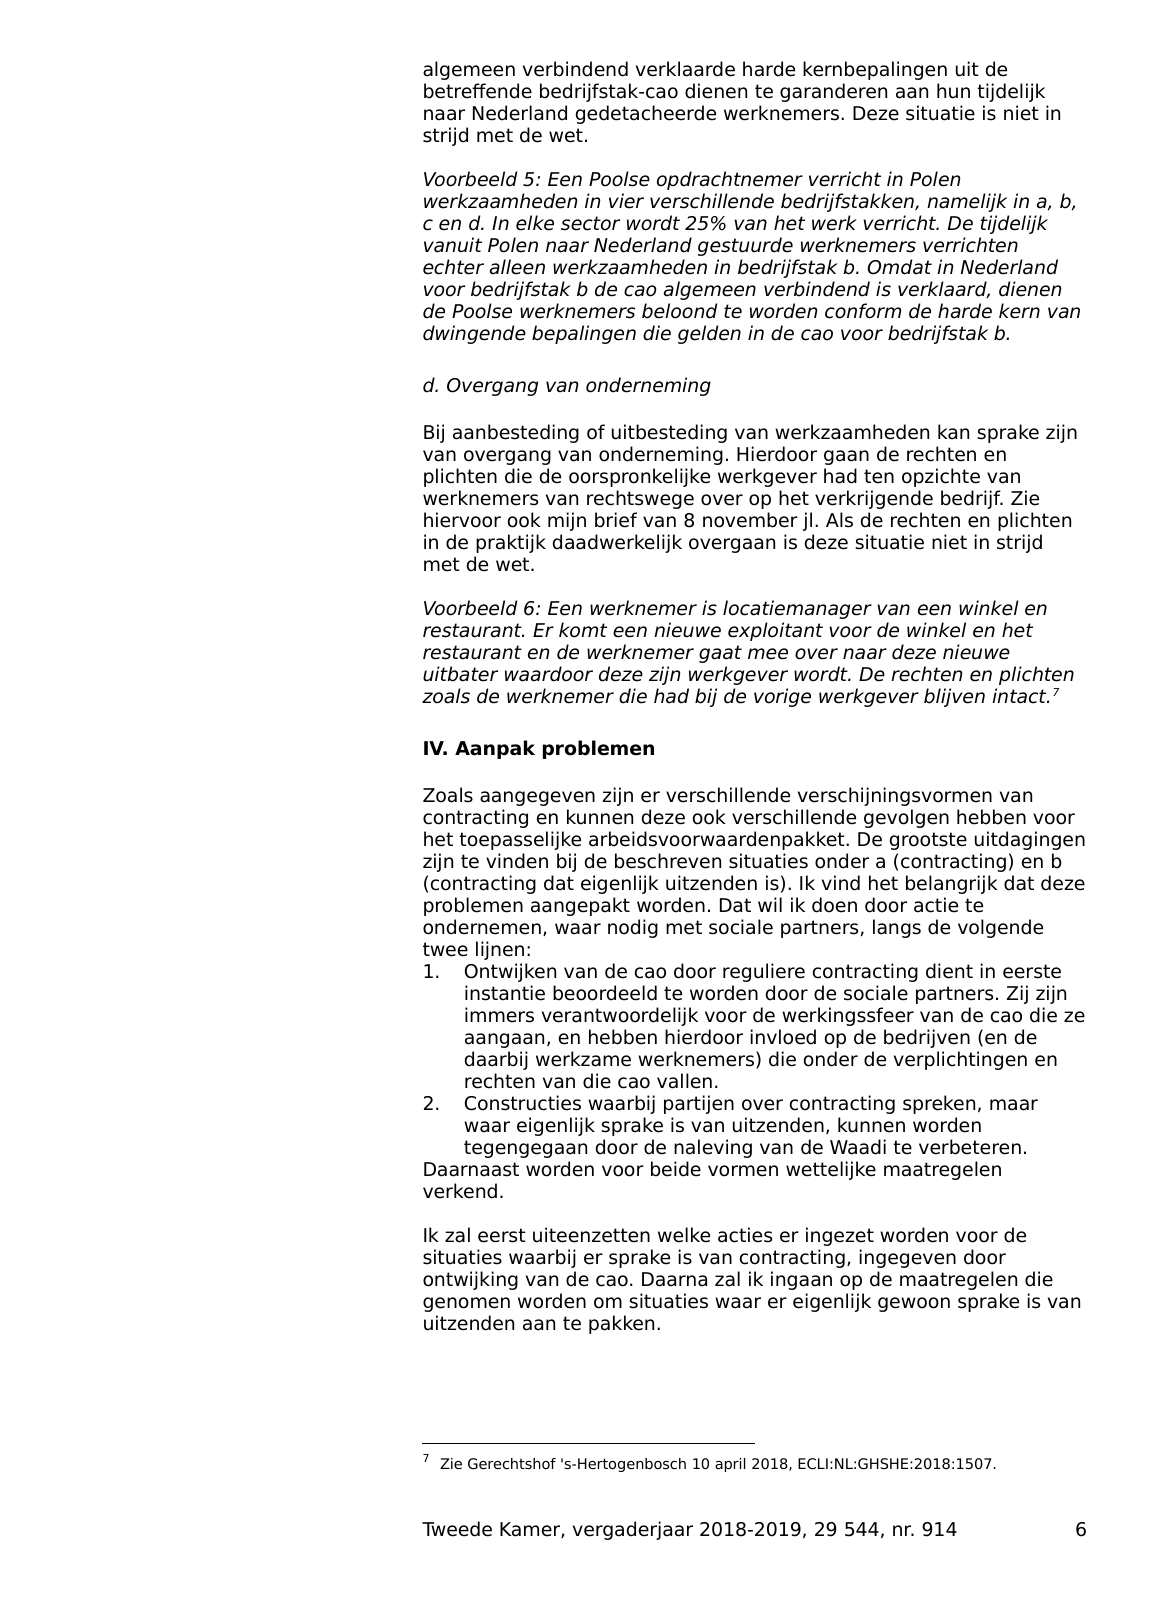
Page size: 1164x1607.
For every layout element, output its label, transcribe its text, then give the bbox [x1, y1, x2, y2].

subtitle IV. Aanpak problemen [422, 738, 1087, 760]
text 2. Constructies waarbij partijen over contracting spreken, maar waar eigenlijk sprake is van uitzenden, kunnen worden tegengegaan door de naleving van de Waadi te verbeteren. [422, 1093, 1087, 1158]
text 1. Ontwijken van de cao door reguliere contracting dient in eerste instantie beoordeeld te worden door de sociale partners. Zij zijn immers verantwoordelijk voor de werkingssfeer van de cao die ze aangaan, en hebben hierdoor invloed op de bedrijven (en de daarbij werkzame werknemers) die onder de verplichtingen en rechten van die cao vallen. [422, 961, 1087, 1093]
text Zoals aangegeven zijn er verschillende verschijningsvormen van contracting en kunnen deze ook verschillende gevolgen hebben voor het toepasselijke arbeidsvoorwaardenpakket. De grootste uitdagingen zijn te vinden bij de beschreven situaties onder a (contracting) en b (contracting dat eigenlijk uitzenden is). Ik vind het belangrijk dat deze problemen aangepakt worden. Dat wil ik doen door actie te ondernemen, waar nodig met sociale partners, langs de volgende twee lijnen: [422, 785, 1087, 961]
text Voorbeeld 6: Een werknemer is locatiemanager van een winkel en restaurant. Er komt een nieuwe exploitant voor de winkel en het restaurant en de werknemer gaat mee over naar deze nieuwe uitbater waardoor deze zijn werkgever wordt. De rechten en plichten zoals de werknemer die had bij de vorige werkgever blijven intact. [422, 598, 1087, 708]
text Zie Gerechtshof 's-Hertogenbosch 10 april 2018, ECLI:NL:GHSHE:2018:1507. [422, 1452, 1087, 1474]
text Voorbeeld 5: Een Poolse opdrachtnemer verricht in Polen werkzaamheden in vier verschillende bedrijfstakken, namelijk in a, b, c en d. In elke sector wordt 25% van het werk verricht. De tijdelijk vanuit Polen naar Nederland gestuurde werknemers verrichten echter alleen werkzaamheden in bedrijfstak b. Omdat in Nederland voor bedrijfstak b de cao algemeen verbindend is verklaard, dienen de Poolse werknemers beloond te worden conform de harde kern van dwingende bepalingen die gelden in de cao voor bedrijfstak b. [422, 169, 1087, 345]
text Bij aanbesteding of uitbesteding van werkzaamheden kan sprake zijn van overgang van onderneming. Hierdoor gaan de rechten en plichten die de oorspronkelijke werkgever had ten opzichte van werknemers van rechtswege over op het verkrijgende bedrijf. Zie hiervoor ook mijn brief van 8 november jl. Als de rechten en plichten in de praktijk daadwerkelijk overgaan is deze situatie niet in strijd met de wet. [422, 422, 1087, 576]
text Daarnaast worden voor beide vormen wettelijke maatregelen verkend. [422, 1158, 1087, 1202]
text algemeen verbindend verklaarde harde kernbepalingen uit de betreffende bedrijfstak-cao dienen te garanderen aan hun tijdelijk naar Nederland gedetacheerde werknemers. Deze situatie is niet in strijd met de wet. [422, 59, 1087, 147]
text Ik zal eerst uiteenzetten welke acties er ingezet worden voor de situaties waarbij er sprake is van contracting, ingegeven door ontwijking van de cao. Daarna zal ik ingaan op de maatregelen die genomen worden om situaties waar er eigenlijk gewoon sprake is van uitzenden aan te pakken. [422, 1225, 1087, 1334]
subtitle d. Overgang van onderneming [422, 375, 1087, 397]
